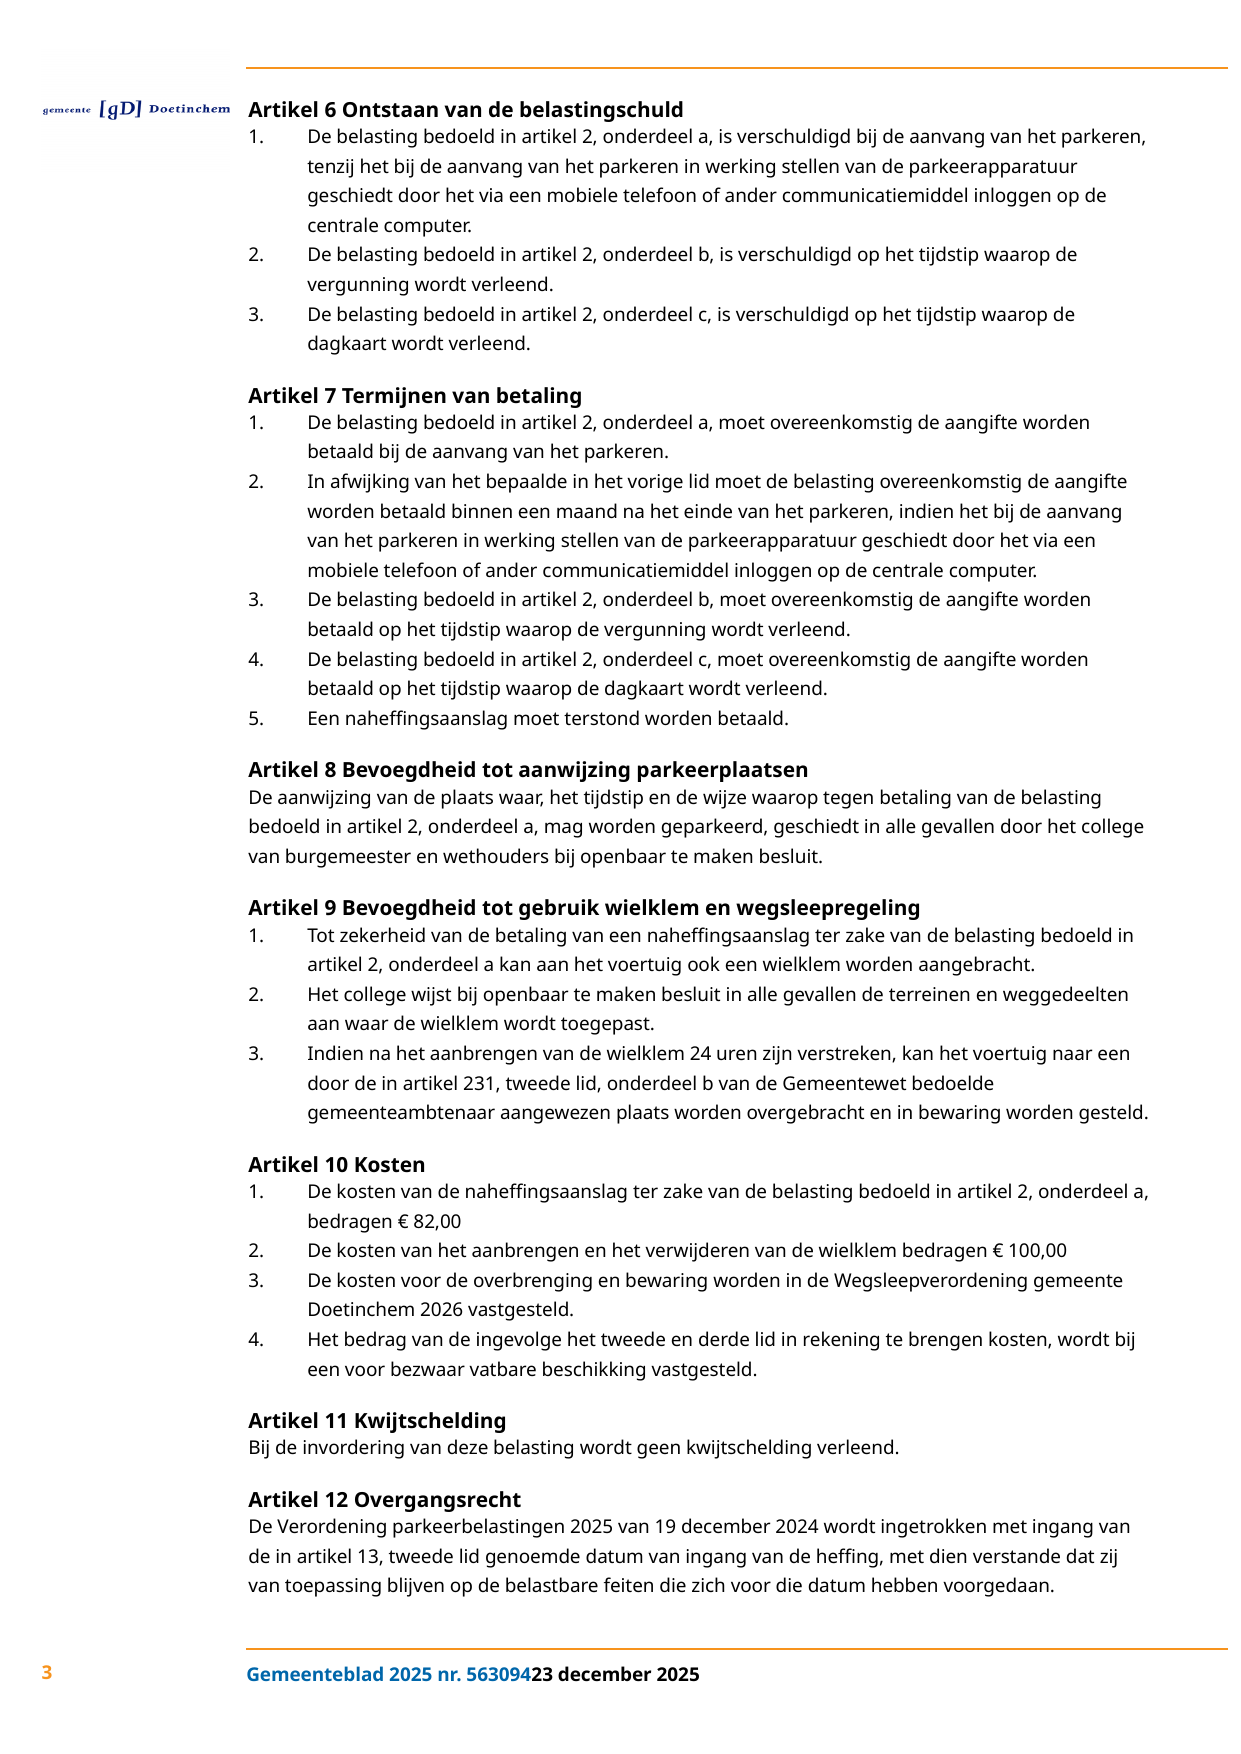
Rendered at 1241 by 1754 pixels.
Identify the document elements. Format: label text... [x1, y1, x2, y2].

text De aanwijzing van de plaats waar, het tijdstip en de wijze waarop tegen betaling van de belasting bedoeld in artikel 2, onderdeel a, mag worden geparkeerd, geschiedt in alle gevallen door het college van burgemeester en wethouders bij openbaar te maken besluit. [248, 784, 1152, 869]
list De kosten voor de overbrenging en bewaring worden in de Wegsleepverordening gemeente Doetinchem 2026 vastgesteld. [248, 1267, 1152, 1322]
text Artikel 6 Ontstaan van de belastingschuld [248, 95, 1152, 123]
list De kosten van het aanbrengen en het verwijderen van de wielklem bedragen € 100,00 [248, 1237, 1152, 1263]
list Indien na het aanbrengen van de wielklem 24 uren zijn verstreken, kan het voertuig naar een door de in artikel 231, tweede lid, onderdeel b van de Gemeentewet bedoelde gemeenteambtenaar aangewezen plaats worden overgebracht en in bewaring worden gesteld. [248, 1040, 1152, 1125]
list De belasting bedoeld in artikel 2, onderdeel b, moet overeenkomstig de aangifte worden betaald op het tijdstip waarop de vergunning wordt verleend. [248, 587, 1152, 642]
text Bij de invordering van deze belasting wordt geen kwijtschelding verleend. [248, 1434, 1152, 1460]
list De kosten van de naheffingsaanslag ter zake van de belasting bedoeld in artikel 2, onderdeel a, bedragen € 82,00 [248, 1178, 1152, 1233]
list Het bedrag van de ingevolge het tweede en derde lid in rekening te brengen kosten, wordt bij een voor bezwaar vatbare beschikking vastgesteld. [248, 1326, 1152, 1381]
text Artikel 11 Kwijtschelding [248, 1406, 1152, 1434]
list In afwijking van het bepaalde in het vorige lid moet de belasting overeenkomstig de aangifte worden betaald binnen een maand na het einde van het parkeren, indien het bij de aanvang van het parkeren in werking stellen van de parkeerapparatuur geschiedt door het via een mobiele telefoon of ander communicatiemiddel inloggen op de centrale computer. [248, 468, 1152, 583]
text Artikel 7 Termijnen van betaling [248, 381, 1152, 409]
picture [41, 47, 231, 172]
text Artikel 8 Bevoegdheid tot aanwijzing parkeerplaatsen [248, 755, 1152, 784]
list Een naheffingsaanslag moet terstond worden betaald. [248, 705, 1152, 731]
list De belasting bedoeld in artikel 2, onderdeel c, is verschuldigd op het tijdstip waarop de dagkaart wordt verleend. [248, 301, 1152, 356]
list De belasting bedoeld in artikel 2, onderdeel b, is verschuldigd op het tijdstip waarop de vergunning wordt verleend. [248, 242, 1152, 297]
list De belasting bedoeld in artikel 2, onderdeel a, is verschuldigd bij de aanvang van het parkeren, tenzij het bij de aanvang van het parkeren in werking stellen van de parkeerapparatuur geschiedt door het via een mobiele telefoon of ander communicatiemiddel inloggen op de centrale computer. [248, 123, 1152, 238]
text Artikel 12 Overgangsrecht [248, 1485, 1152, 1513]
text Artikel 10 Kosten [248, 1150, 1152, 1178]
text Artikel 9 Bevoegdheid tot gebruik wielklem en wegsleepregeling [248, 893, 1152, 922]
list De belasting bedoeld in artikel 2, onderdeel c, moet overeenkomstig de aangifte worden betaald op het tijdstip waarop de dagkaart wordt verleend. [248, 646, 1152, 701]
list Tot zekerheid van de betaling van een naheffingsaanslag ter zake van de belasting bedoeld in artikel 2, onderdeel a kan aan het voertuig ook een wielklem worden aangebracht. [248, 922, 1152, 977]
list De belasting bedoeld in artikel 2, onderdeel a, moet overeenkomstig de aangifte worden betaald bij de aanvang van het parkeren. [248, 409, 1152, 464]
list Het college wijst bij openbaar te maken besluit in alle gevallen de terreinen en weggedeelten aan waar de wielklem wordt toegepast. [248, 981, 1152, 1036]
text De Verordening parkeerbelastingen 2025 van 19 december 2024 wordt ingetrokken met ingang van de in artikel 13, tweede lid genoemde datum van ingang van de heffing, met dien verstande dat zij van toepassing blijven op de belastbare feiten die zich voor die datum hebben voorgedaan. [248, 1513, 1152, 1598]
